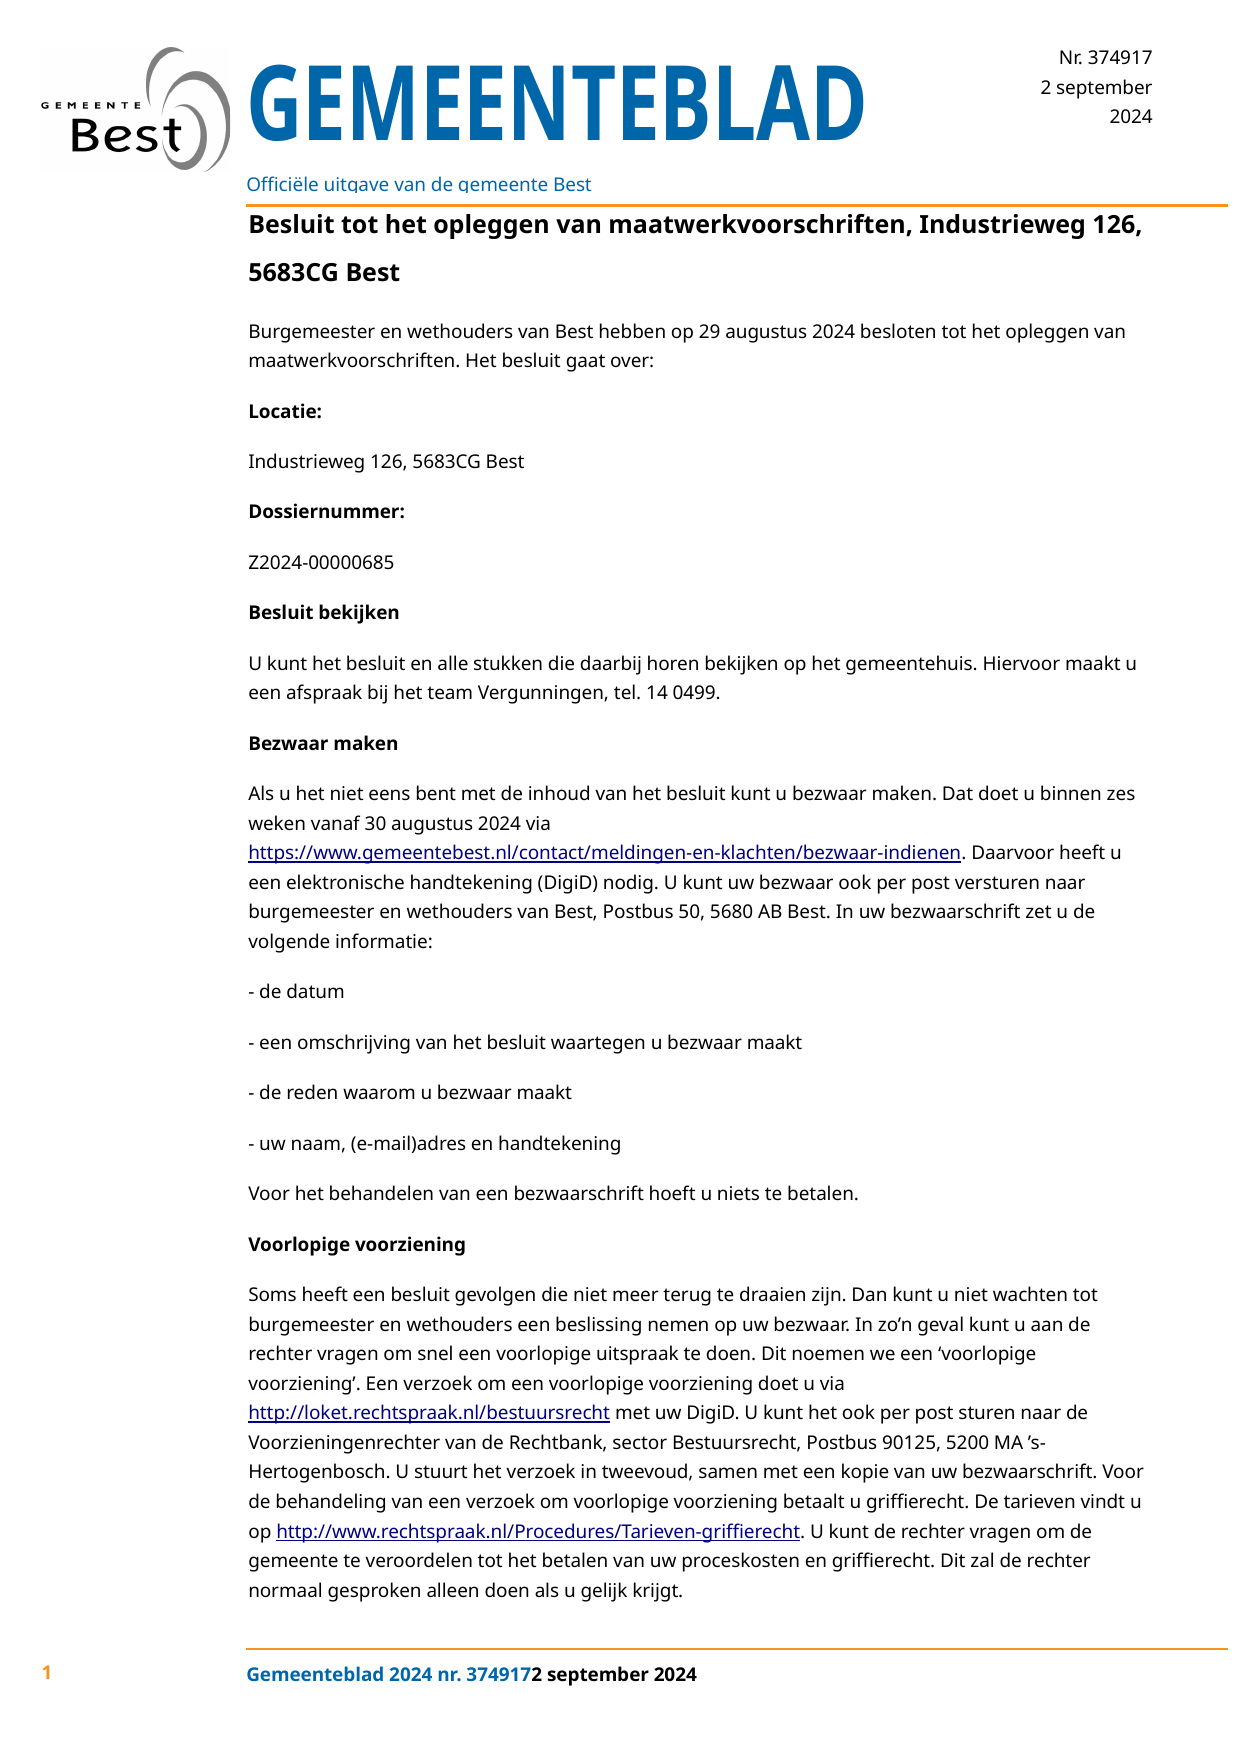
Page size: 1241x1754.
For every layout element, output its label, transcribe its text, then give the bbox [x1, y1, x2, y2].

text Besluit tot het opleggen van maatwerkvoorschriften, Industrieweg 126, 5683CG Best [248, 207, 1152, 288]
text Dossiernummer: [248, 499, 1152, 524]
text Locatie: [248, 398, 1152, 424]
text Als u het niet eens bent met de inhoud van het besluit kunt u bezwaar maken. Dat doet u binnen zes weken vanaf 30 augustus 2024 via https://www.gemeentebest.nl/contact/meldingen-en-klachten/bezwaar-indienen. Daarvoor heeft u een elektronische handtekening (DigiD) nodig. U kunt uw bezwaar ook per post versturen naar burgemeester en wethouders van Best, Postbus 50, 5680 AB Best. In uw bezwaarschrift zet u de volgende informatie: [248, 780, 1152, 954]
text - de datum [248, 979, 1152, 1004]
text Voorlopige voorziening [248, 1231, 1152, 1257]
text Besluit bekijken [248, 599, 1152, 625]
text Burgemeester en wethouders van Best hebben op 29 augustus 2024 besloten tot het opleggen van maatwerkvoorschriften. Het besluit gaat over: [248, 318, 1152, 373]
text Bezwaar maken [248, 730, 1152, 756]
text Industrieweg 126, 5683CG Best [248, 448, 1152, 474]
text - een omschrijving van het besluit waartegen u bezwaar maakt [248, 1029, 1152, 1055]
text U kunt het besluit en alle stukken die daarbij horen bekijken op het gemeentehuis. Hiervoor maakt u een afspraak bij het team Vergunningen, tel. 14 0499. [248, 650, 1152, 705]
picture [41, 47, 231, 172]
text Soms heeft een besluit gevolgen die niet meer terug te draaien zijn. Dan kunt u niet wachten tot burgemeester en wethouders een beslissing nemen op uw bezwaar. In zo’n geval kunt u aan de rechter vragen om snel een voorlopige uitspraak te doen. Dit noemen we een ‘voorlopige voorziening’. Een verzoek om een voorlopige voorziening doet u via http://loket.rechtspraak.nl/bestuursrecht met uw DigiD. U kunt het ook per post sturen naar de Voorzieningenrechter van de Rechtbank, sector Bestuursrecht, Postbus 90125, 5200 MA ’s-Hertogenbosch. U stuurt het verzoek in tweevoud, samen met een kopie van uw bezwaarschrift. Voor de behandeling van een verzoek om voorlopige voorziening betaalt u griffierecht. De tarieven vindt u op http://www.rechtspraak.nl/Procedures/Tarieven-griffierecht. U kunt de rechter vragen om de gemeente te veroordelen tot het betalen van uw proceskosten en griffierecht. Dit zal de rechter normaal gesproken alleen doen als u gelijk krijgt. [248, 1281, 1152, 1603]
text - uw naam, (e-mail)adres en handtekening [248, 1130, 1152, 1156]
text Voor het behandelen van een bezwaarschrift hoeft u niets te betalen. [248, 1180, 1152, 1206]
text Z2024-00000685 [248, 549, 1152, 575]
text - de reden waarom u bezwaar maakt [248, 1079, 1152, 1105]
